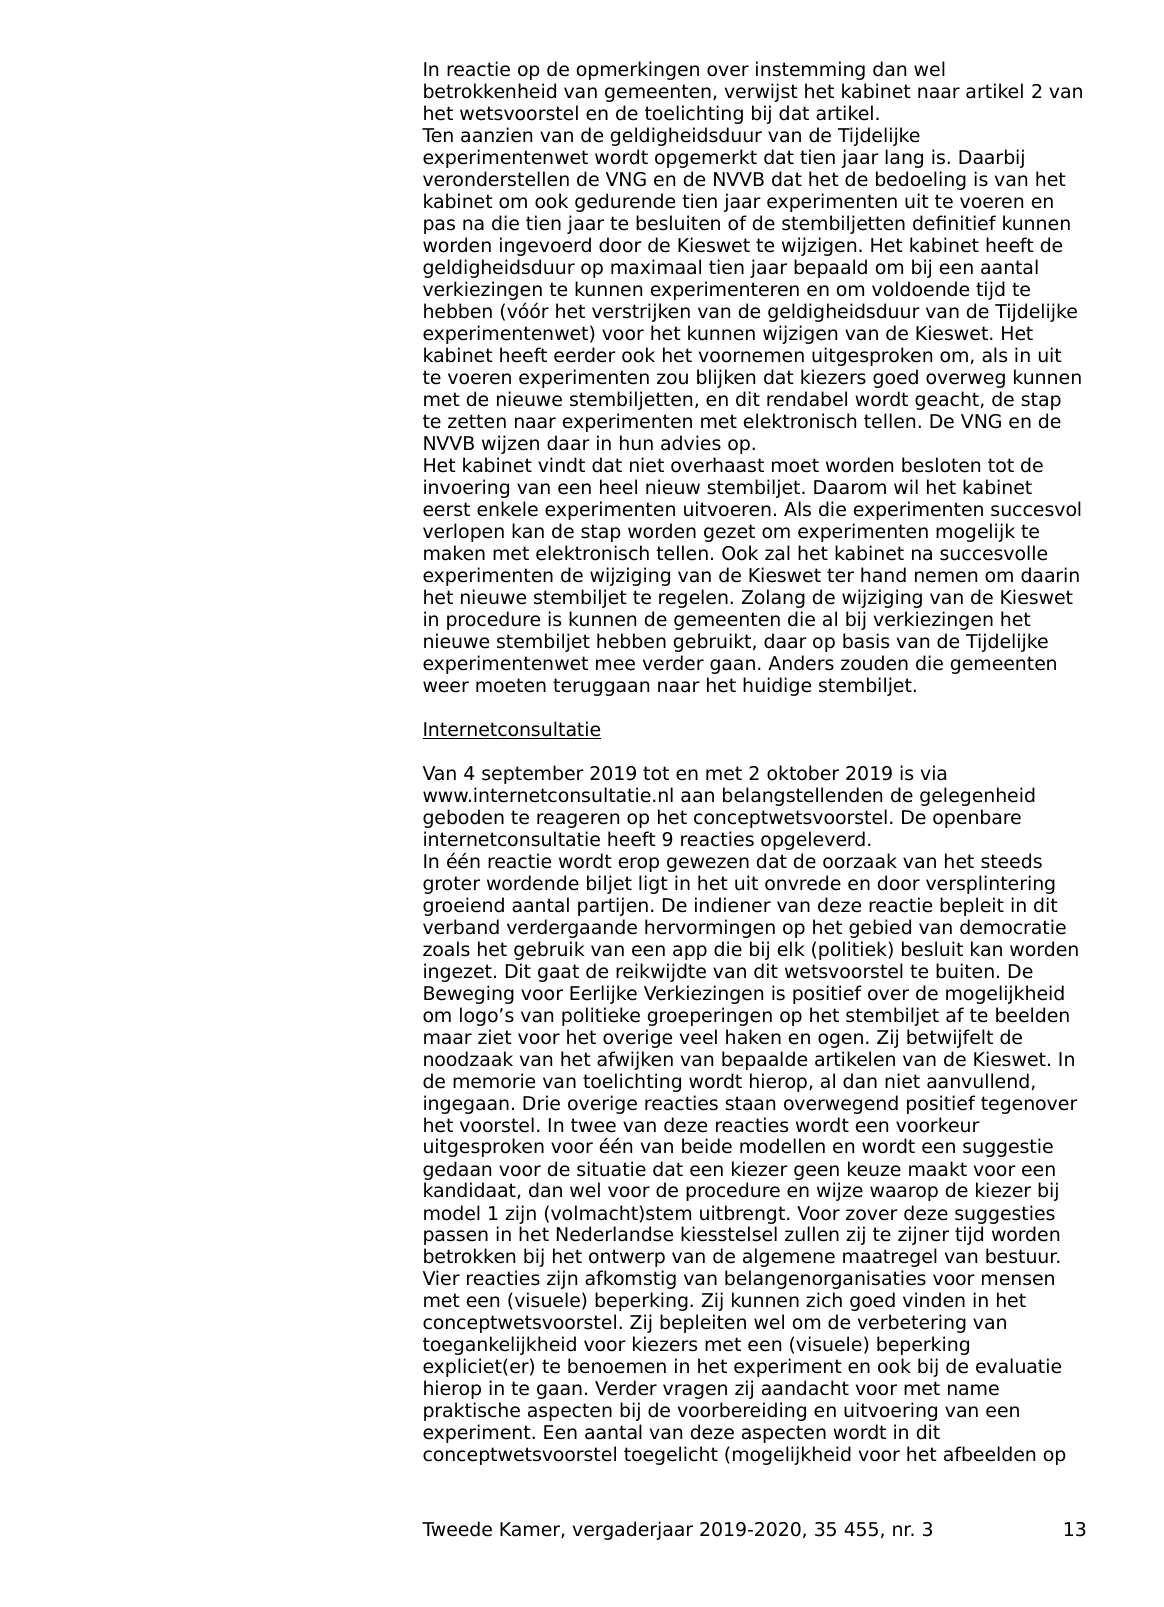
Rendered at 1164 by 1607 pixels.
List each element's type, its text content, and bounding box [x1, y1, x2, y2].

text In reactie op de opmerkingen over instemming dan wel betrokkenheid van gemeenten, verwijst het kabinet naar artikel 2 van het wetsvoorstel en de toelichting bij dat artikel. [422, 59, 1087, 125]
subtitle Internetconsultatie [422, 719, 1087, 741]
text Ten aanzien van de geldigheidsduur van de Tijdelijke experimentenwet wordt opgemerkt dat tien jaar lang is. Daarbij veronderstellen de VNG en de NVVB dat het de bedoeling is van het kabinet om ook gedurende tien jaar experimenten uit te voeren en pas na die tien jaar te besluiten of de stembiljetten definitief kunnen worden ingevoerd door de Kieswet te wijzigen. Het kabinet heeft de geldigheidsduur op maximaal tien jaar bepaald om bij een aantal verkiezingen te kunnen experimenteren en om voldoende tijd te hebben (vóór het verstrijken van de geldigheidsduur van de Tijdelijke experimentenwet) voor het kunnen wijzigen van de Kieswet. Het kabinet heeft eerder ook het voornemen uitgesproken om, als in uit te voeren experimenten zou blijken dat kiezers goed overweg kunnen met de nieuwe stembiljetten, en dit rendabel wordt geacht, de stap te zetten naar experimenten met elektronisch tellen. De VNG en de NVVB wijzen daar in hun advies op. [422, 125, 1087, 455]
text In één reactie wordt erop gewezen dat de oorzaak van het steeds groter wordende biljet ligt in het uit onvrede en door versplintering groeiend aantal partijen. De indiener van deze reactie bepleit in dit verband verdergaande hervormingen op het gebied van democratie zoals het gebruik van een app die bij elk (politiek) besluit kan worden ingezet. Dit gaat de reikwijdte van dit wetsvoorstel te buiten. De Beweging voor Eerlijke Verkiezingen is positief over de mogelijkheid om logo’s van politieke groeperingen op het stembiljet af te beelden maar ziet voor het overige veel haken en ogen. Zij betwijfelt de noodzaak van het afwijken van bepaalde artikelen van de Kieswet. In de memorie van toelichting wordt hierop, al dan niet aanvullend, ingegaan. Drie overige reacties staan overwegend positief tegenover het voorstel. In twee van deze reacties wordt een voorkeur uitgesproken voor één van beide modellen en wordt een suggestie gedaan voor de situatie dat een kiezer geen keuze maakt voor een kandidaat, dan wel voor de procedure en wijze waarop de kiezer bij model 1 zijn (volmacht)stem uitbrengt. Voor zover deze suggesties passen in het Nederlandse kiesstelsel zullen zij te zijner tijd worden betrokken bij het ontwerp van de algemene maatregel van bestuur. Vier reacties zijn afkomstig van belangenorganisaties voor mensen met een (visuele) beperking. Zij kunnen zich goed vinden in het conceptwetsvoorstel. Zij bepleiten wel om de verbetering van toegankelijkheid voor kiezers met een (visuele) beperking expliciet(er) te benoemen in het experiment en ook bij de evaluatie hierop in te gaan. Verder vragen zij aandacht voor met name praktische aspecten bij de voorbereiding en uitvoering van een experiment. Een aantal van deze aspecten wordt in dit conceptwetsvoorstel toegelicht (mogelijkheid voor het afbeelden op [422, 851, 1087, 1466]
text Van 4 september 2019 tot en met 2 oktober 2019 is via www.internetconsultatie.nl aan belangstellenden de gelegenheid geboden te reageren op het conceptwetsvoorstel. De openbare internetconsultatie heeft 9 reacties opgeleverd. [422, 763, 1087, 851]
text Het kabinet vindt dat niet overhaast moet worden besloten tot de invoering van een heel nieuw stembiljet. Daarom wil het kabinet eerst enkele experimenten uitvoeren. Als die experimenten succesvol verlopen kan de stap worden gezet om experimenten mogelijk te maken met elektronisch tellen. Ook zal het kabinet na succesvolle experimenten de wijziging van de Kieswet ter hand nemen om daarin het nieuwe stembiljet te regelen. Zolang de wijziging van de Kieswet in procedure is kunnen de gemeenten die al bij verkiezingen het nieuwe stembiljet hebben gebruikt, daar op basis van de Tijdelijke experimentenwet mee verder gaan. Anders zouden die gemeenten weer moeten teruggaan naar het huidige stembiljet. [422, 455, 1087, 696]
